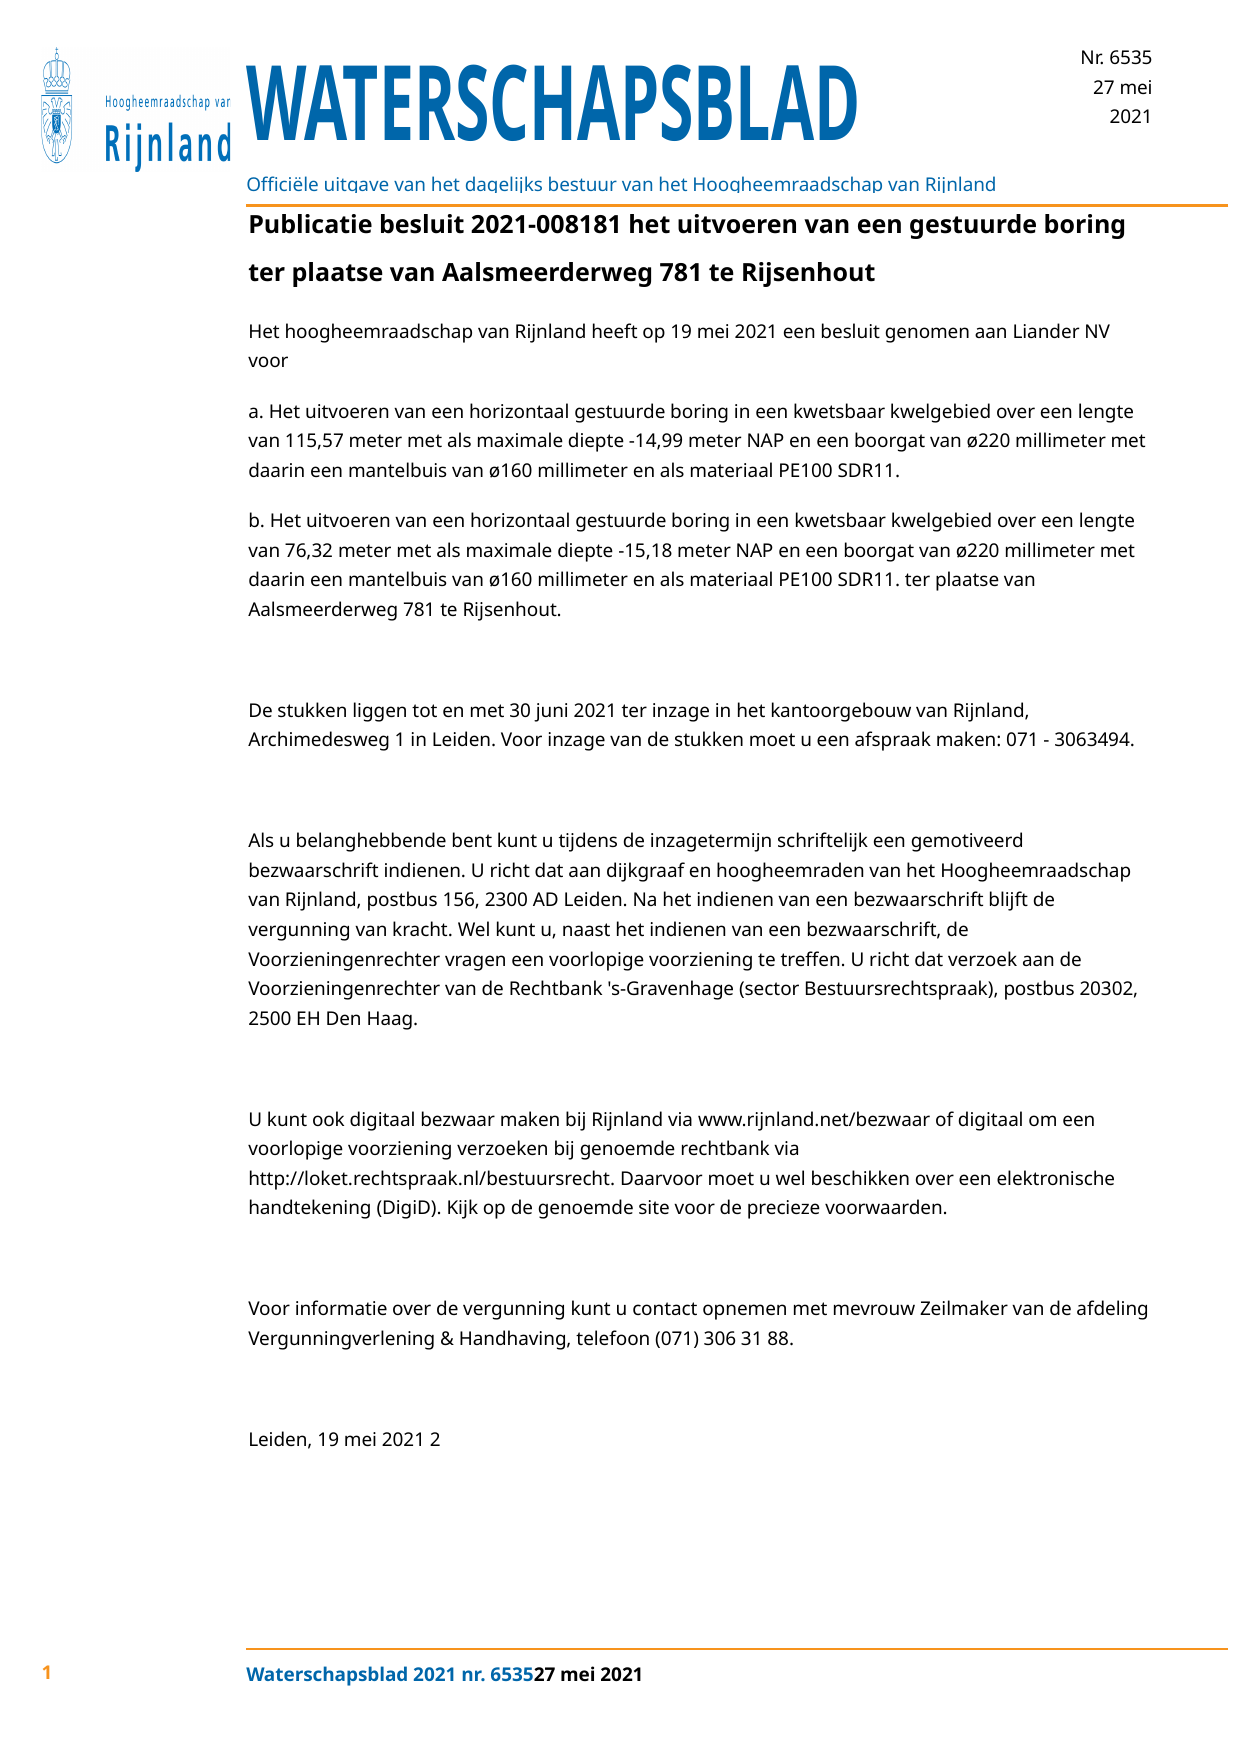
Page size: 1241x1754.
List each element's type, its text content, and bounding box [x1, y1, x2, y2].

text Publicatie besluit 2021-008181 het uitvoeren van een gestuurde boring ter plaatse van Aalsmeerderweg 781 te Rijsenhout [248, 207, 1152, 288]
picture [41, 47, 231, 172]
text Voor informatie over de vergunning kunt u contact opnemen met mevrouw Zeilmaker van de afdeling Vergunningverlening & Handhaving, telefoon (071) 306 31 88. [248, 1295, 1152, 1351]
text Het hoogheemraadschap van Rijnland heeft op 19 mei 2021 een besluit genomen aan Liander NV voor [248, 318, 1152, 373]
text b. Het uitvoeren van een horizontaal gestuurde boring in een kwetsbaar kwelgebied over een lengte van 76,32 meter met als maximale diepte -15,18 meter NAP en een boorgat van ø220 millimeter met daarin een mantelbuis van ø160 millimeter en als materiaal PE100 SDR11. ter plaatse van Aalsmeerderweg 781 te Rijsenhout. [248, 507, 1152, 622]
text U kunt ook digitaal bezwaar maken bij Rijnland via www.rijnland.net/bezwaar of digitaal om een voorlopige voorziening verzoeken bij genoemde rechtbank via http://loket.rechtspraak.nl/bestuursrecht. Daarvoor moet u wel beschikken over een elektronische handtekening (DigiD). Kijk op de genoemde site voor de precieze voorwaarden. [248, 1106, 1152, 1220]
text Leiden, 19 mei 2021 2 [248, 1426, 1152, 1452]
text De stukken liggen tot en met 30 juni 2021 ter inzage in het kantoorgebouw van Rijnland, Archimedesweg 1 in Leiden. Voor inzage van de stukken moet u een afspraak maken: 071 - 3063494. [248, 697, 1152, 752]
text Als u belanghebbende bent kunt u tijdens de inzagetermijn schriftelijk een gemotiveerd bezwaarschrift indienen. U richt dat aan dijkgraaf en hoogheemraden van het Hoogheemraadschap van Rijnland, postbus 156, 2300 AD Leiden. Na het indienen van een bezwaarschrift blijft de vergunning van kracht. Wel kunt u, naast het indienen van een bezwaarschrift, de Voorzieningenrechter vragen een voorlopige voorziening te treffen. U richt dat verzoek aan de Voorzieningenrechter van de Rechtbank 's-Gravenhage (sector Bestuursrechtspraak), postbus 20302, 2500 EH Den Haag. [248, 827, 1152, 1031]
text a. Het uitvoeren van een horizontaal gestuurde boring in een kwetsbaar kwelgebied over een lengte van 115,57 meter met als maximale diepte -14,99 meter NAP en een boorgat van ø220 millimeter met daarin een mantelbuis van ø160 millimeter en als materiaal PE100 SDR11. [248, 398, 1152, 483]
